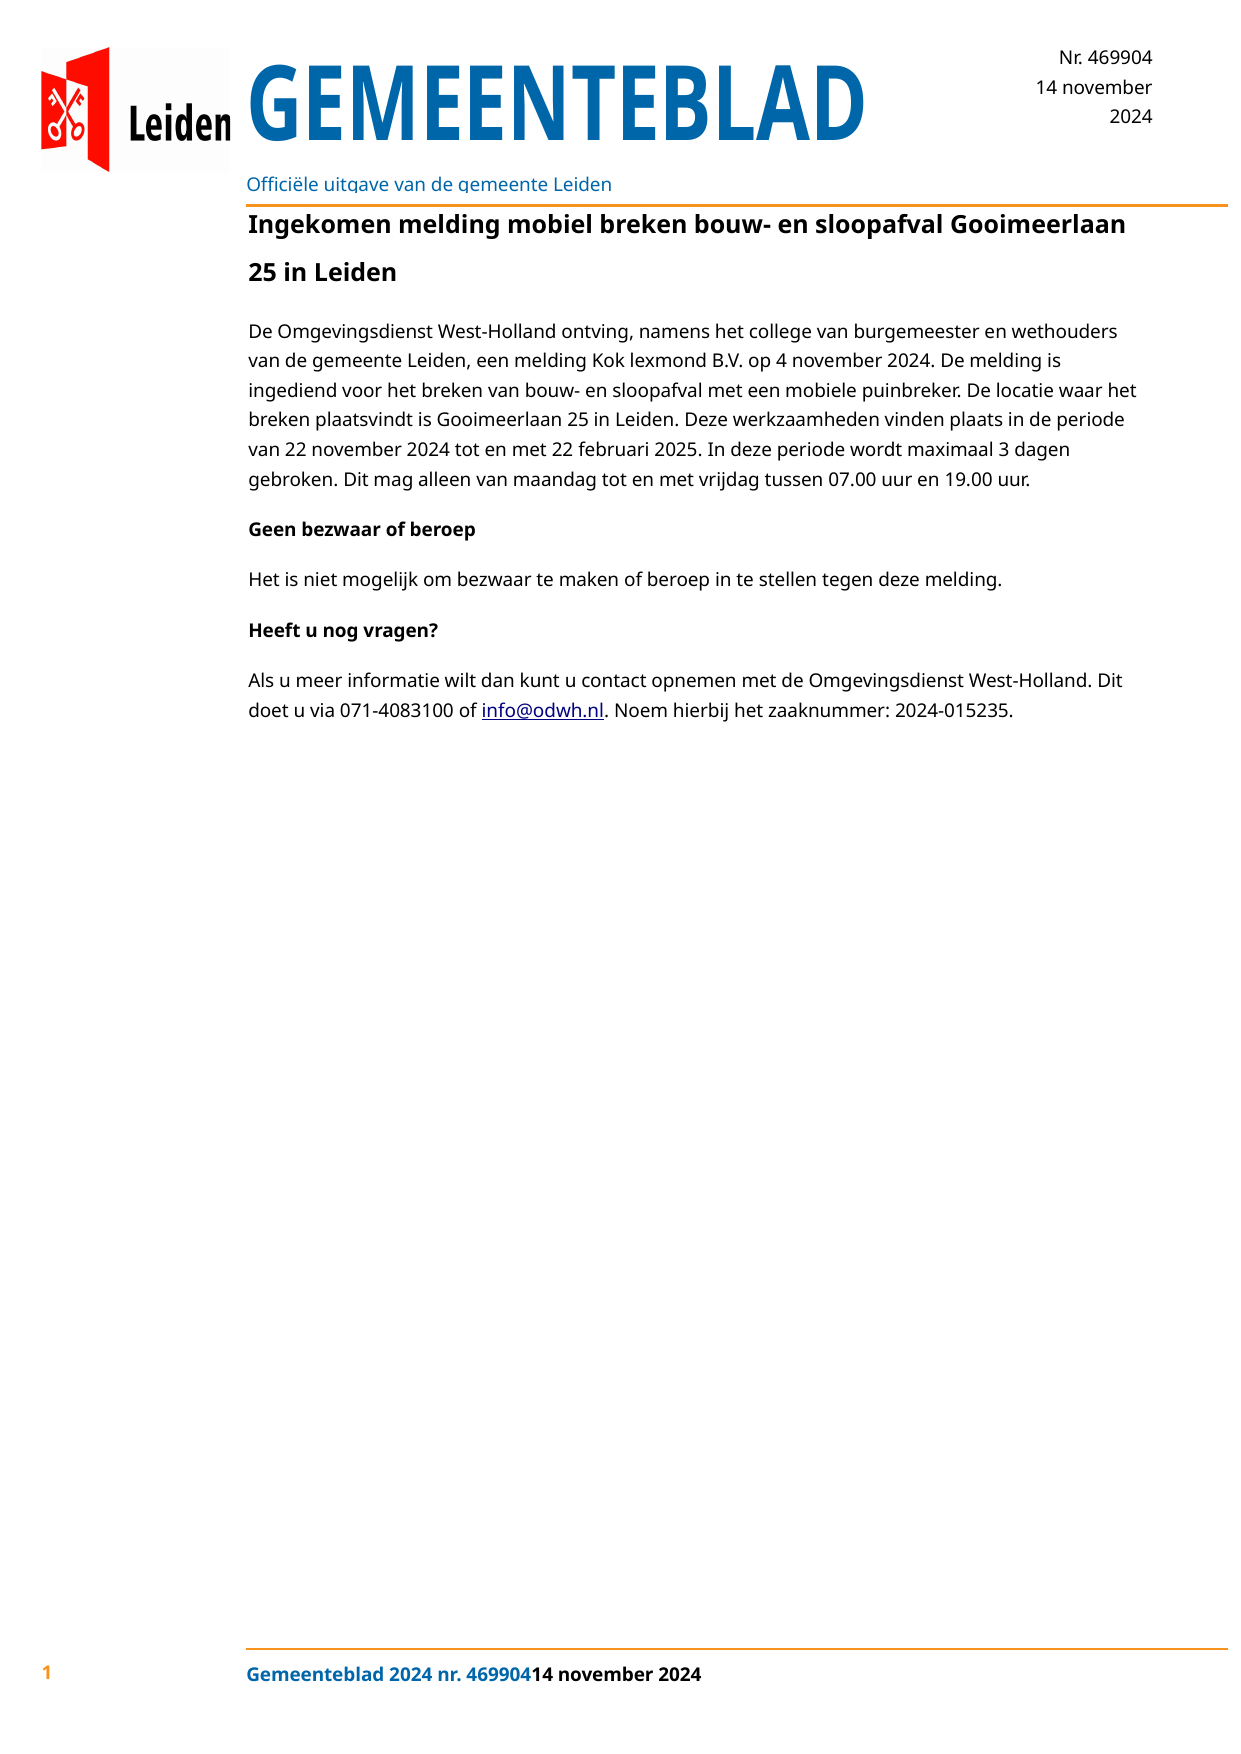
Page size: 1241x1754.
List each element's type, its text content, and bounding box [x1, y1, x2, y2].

text Heeft u nog vragen? [248, 617, 1152, 643]
text De Omgevingsdienst West-Holland ontving, namens het college van burgemeester en wethouders van de gemeente Leiden, een melding Kok lexmond B.V. op 4 november 2024. De melding is ingediend voor het breken van bouw- en sloopafval met een mobiele puinbreker. De locatie waar het breken plaatsvindt is Gooimeerlaan 25 in Leiden. Deze werkzaamheden vinden plaats in de periode van 22 november 2024 tot en met 22 februari 2025. In deze periode wordt maximaal 3 dagen gebroken. Dit mag alleen van maandag tot en met vrijdag tussen 07.00 uur en 19.00 uur. [248, 318, 1152, 492]
picture [41, 47, 231, 172]
text Geen bezwaar of beroep [248, 516, 1152, 542]
text Als u meer informatie wilt dan kunt u contact opnemen met de Omgevingsdienst West-Holland. Dit doet u via 071-4083100 of info@odwh.nl. Noem hierbij het zaaknummer: 2024-015235. [248, 667, 1152, 723]
text Het is niet mogelijk om bezwaar te maken of beroep in te stellen tegen deze melding. [248, 567, 1152, 592]
text Ingekomen melding mobiel breken bouw- en sloopafval Gooimeerlaan 25 in Leiden [248, 207, 1152, 288]
